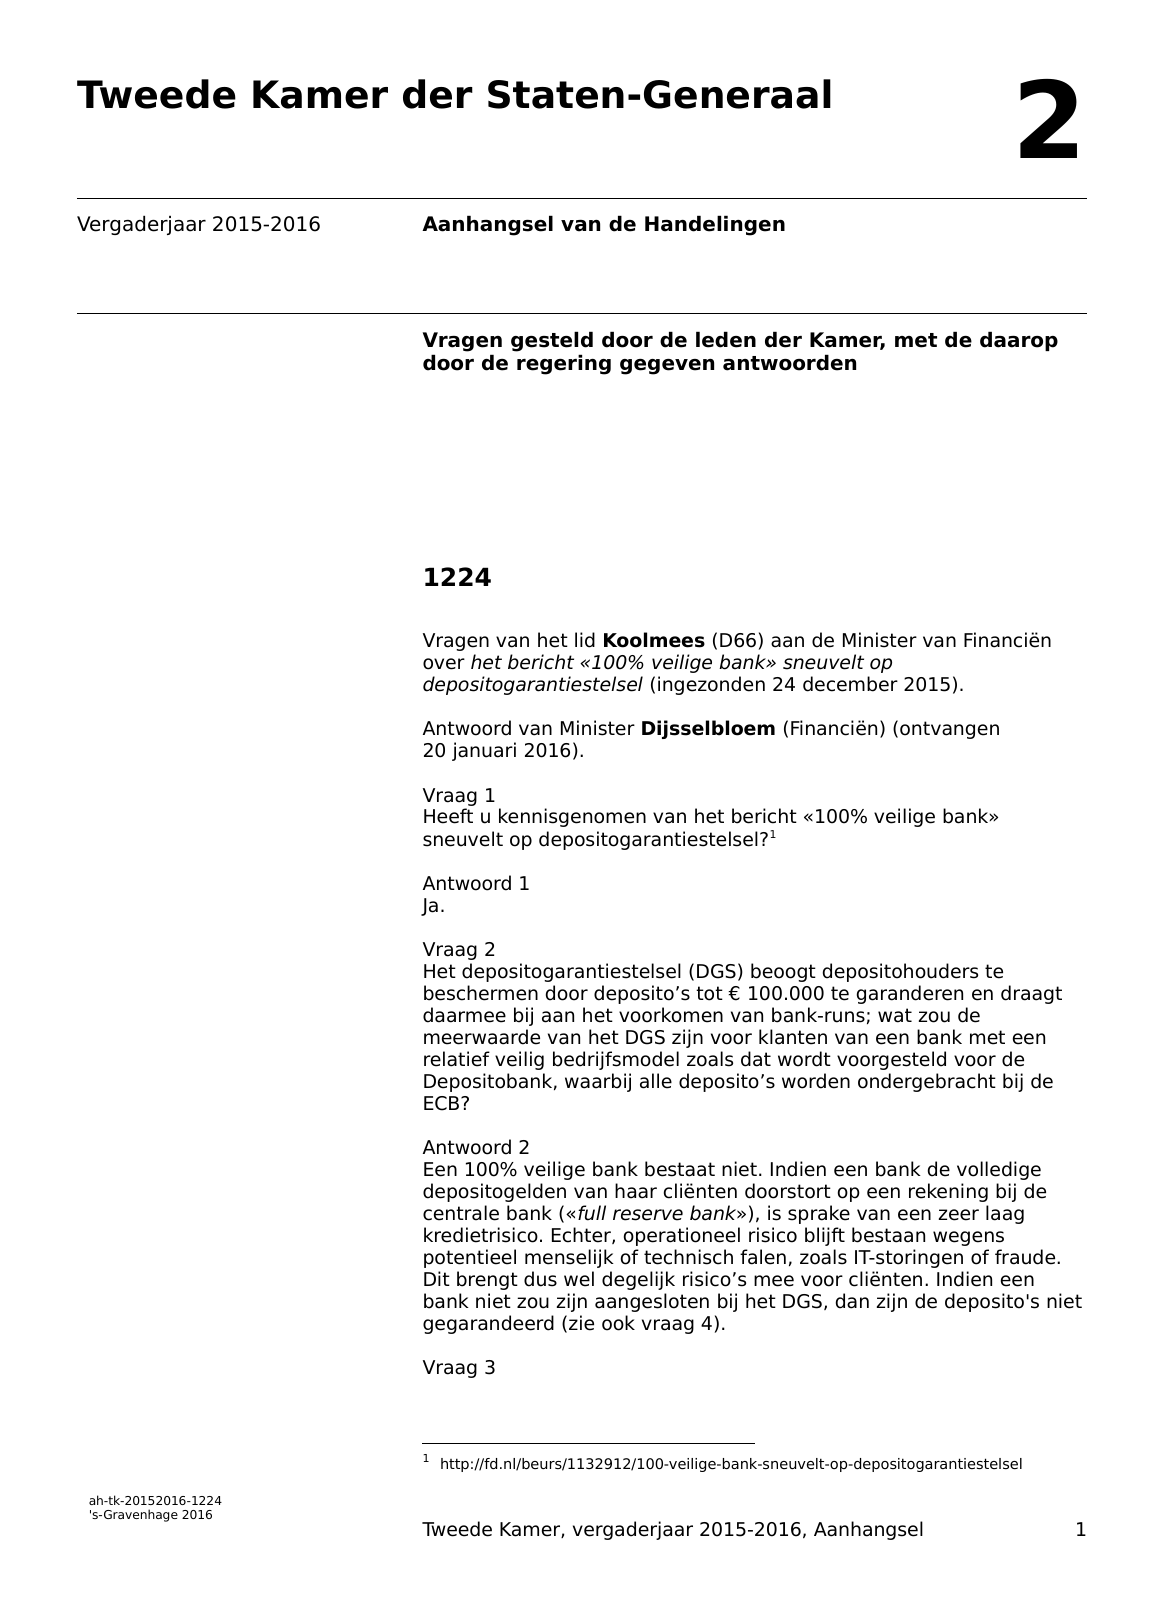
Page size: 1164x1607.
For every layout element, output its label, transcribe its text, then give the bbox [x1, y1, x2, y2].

text http://fd.nl/beurs/1132912/100-veilige-bank-sneuvelt-op-depositogarantiestelsel [422, 1452, 1087, 1474]
text Antwoord 2 [422, 1137, 1087, 1159]
text 1224 [422, 563, 1087, 592]
text 's-Gravenhage 2016 [88, 1508, 323, 1522]
text Vraag 2 [422, 939, 1087, 961]
table_header Tweede Kamer der Staten-Generaal [77, 59, 886, 198]
text Vragen van het lid Koolmees (D66) aan de Minister van Financiën over het bericht «100% veilige bank» sneuvelt op depositogarantiestelsel (ingezonden 24 december 2015). [422, 630, 1087, 696]
table_cell [77, 314, 422, 375]
text Het depositogarantiestelsel (DGS) beoogt depositohouders te beschermen door deposito’s tot € 100.000 te garanderen en draagt daarmee bij aan het voorkomen van bank-runs; wat zou de meerwaarde van het DGS zijn voor klanten van een bank met een relatief veilig bedrijfsmodel zoals dat wordt voorgesteld voor de Depositobank, waarbij alle deposito’s worden ondergebracht bij de ECB? [422, 961, 1087, 1114]
table_cell Vragen gesteld door de leden der Kamer, met de daarop door de regering gegeven antwoorden [422, 314, 1087, 375]
text Vraag 1 [422, 784, 1087, 806]
text Antwoord 1 [422, 873, 1087, 894]
table_cell Aanhangsel van de Handelingen [422, 199, 1087, 313]
table_cell Vergaderjaar 2015-2016 [77, 199, 422, 313]
text Antwoord van Minister Dijsselbloem (Financiën) (ontvangen 20 januari 2016). [422, 718, 1087, 762]
text Heeft u kennisgenomen van het bericht «100% veilige bank» sneuvelt op depositogarantiestelsel? [422, 806, 1087, 850]
table_header 2 [886, 59, 1087, 198]
text Ja. [422, 894, 1087, 917]
text ah-tk-20152016-1224 [88, 1494, 323, 1508]
text Een 100% veilige bank bestaat niet. Indien een bank de volledige depositogelden van haar cliënten doorstort op een rekening bij de centrale bank («full reserve bank»), is sprake van een zeer laag kredietrisico. Echter, operationeel risico blijft bestaan wegens potentieel menselijk of technisch falen, zoals IT-storingen of fraude. Dit brengt dus wel degelijk risico’s mee voor cliënten. Indien een bank niet zou zijn aangesloten bij het DGS, dan zijn de deposito's niet gegarandeerd (zie ook vraag 4). [422, 1159, 1087, 1334]
text Vraag 3 [422, 1357, 1087, 1379]
